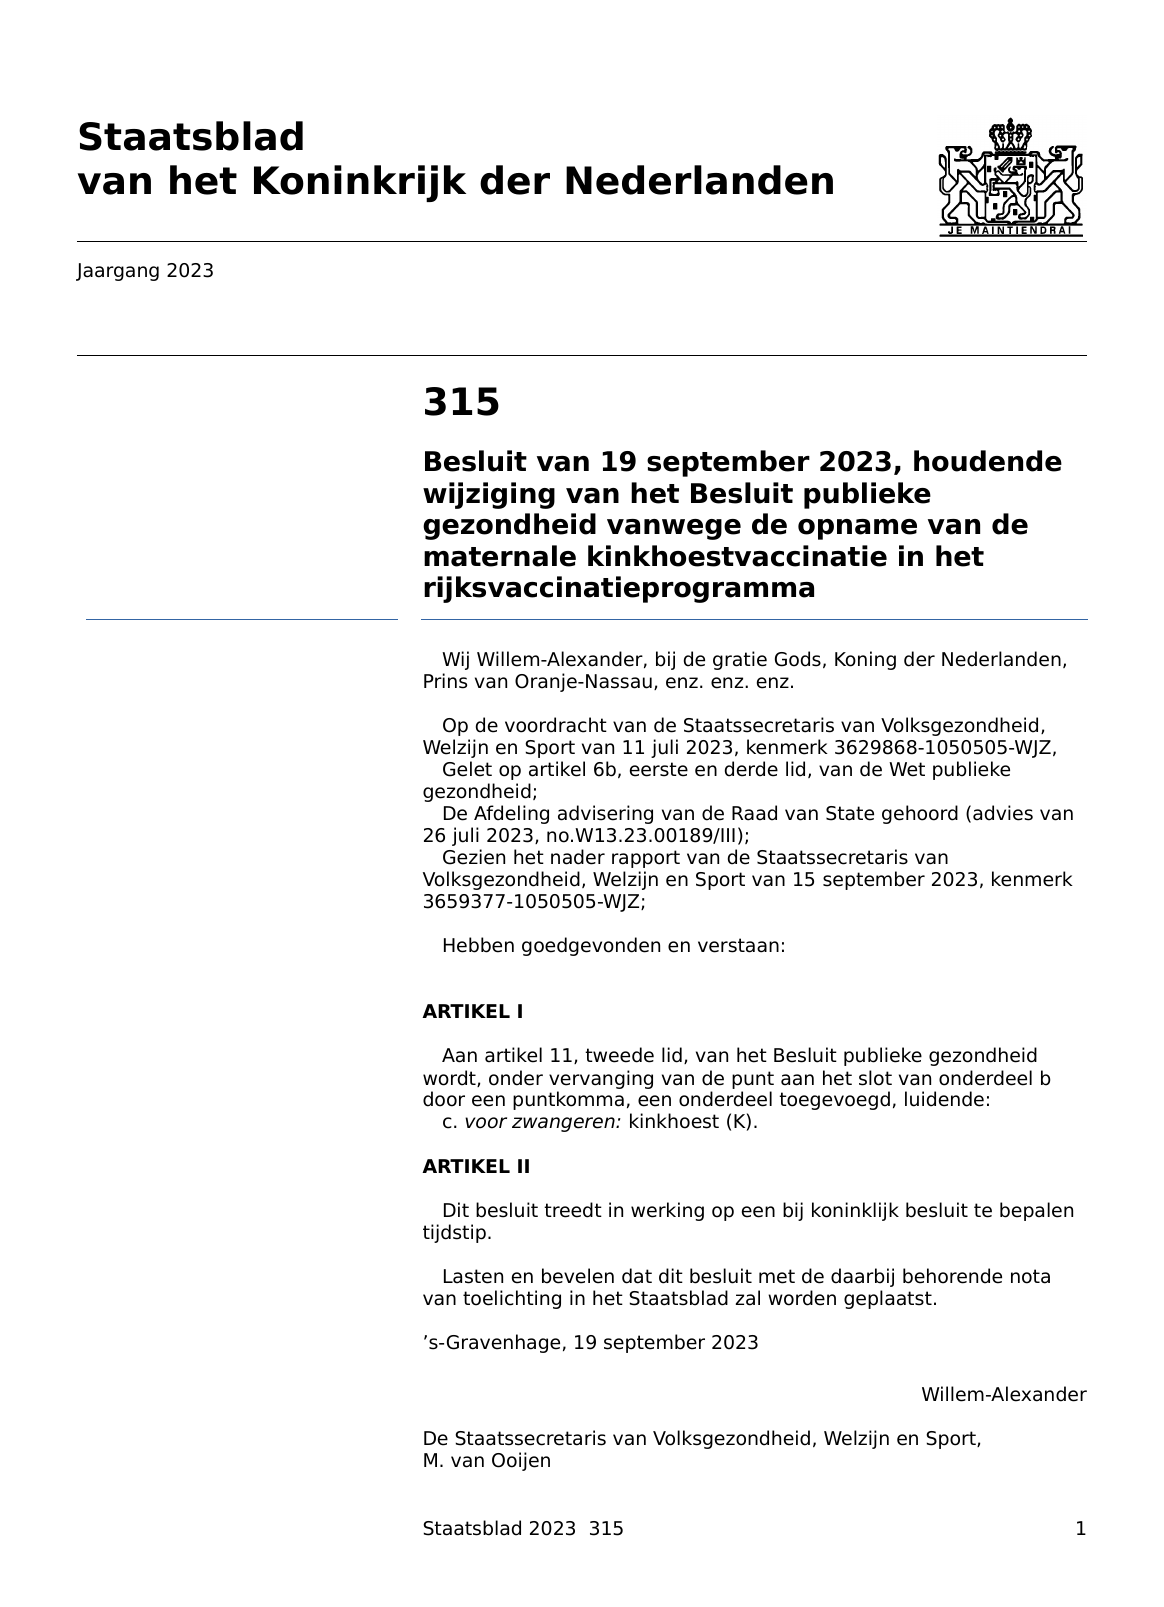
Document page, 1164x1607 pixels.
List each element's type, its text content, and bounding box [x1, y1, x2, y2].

text Gezien het nader rapport van de Staatssecretaris van Volksgezondheid, Welzijn en Sport van 15 september 2023, kenmerk 3659377-1050505-WJZ; [422, 847, 1087, 913]
text Lasten en bevelen dat dit besluit met de daarbij behorende nota van toelichting in het Staatsblad zal worden geplaatst. [422, 1266, 1087, 1310]
text De Staatssecretaris van Volksgezondheid, Welzijn en Sport, M. van Ooijen [422, 1428, 1087, 1472]
text Dit besluit treedt in werking op een bij koninklijk besluit te bepalen tijdstip. [422, 1200, 1087, 1244]
text De Afdeling advisering van de Raad van State gehoord (advies van 26 juli 2023, no.W13.23.00189/III); [422, 803, 1087, 847]
text c. voor zwangeren: kinkhoest (K). [422, 1111, 1087, 1133]
picture [936, 115, 1087, 240]
text Wij Willem-Alexander, bij de gratie Gods, Koning der Nederlanden, Prins van Oranje-Nassau, enz. enz. enz. [422, 649, 1087, 693]
table_header Staatsblad van het Koninkrijk der Nederlanden [77, 100, 886, 241]
table_cell Jaargang 2023 [77, 242, 1087, 355]
text Op de voordracht van de Staatssecretaris van Volksgezondheid, Welzijn en Sport van 11 juli 2023, kenmerk 3629868-1050505-WJZ, [422, 715, 1087, 759]
subtitle 315 [422, 381, 1087, 424]
subtitle ARTIKEL I [422, 1001, 1087, 1023]
subtitle ARTIKEL II [422, 1156, 1087, 1177]
text ’s-Gravenhage, 19 september 2023 [422, 1332, 1087, 1354]
table_header [886, 100, 1087, 241]
text Aan artikel 11, tweede lid, van het Besluit publieke gezondheid wordt, onder vervanging van de punt aan het slot van onderdeel b door een puntkomma, een onderdeel toegevoegd, luidende: [422, 1045, 1087, 1111]
text Gelet op artikel 6b, eerste en derde lid, van de Wet publieke gezondheid; [422, 759, 1087, 803]
text Besluit van 19 september 2023, houdende wijziging van het Besluit publieke gezondheid vanwege de opname van de maternale kinkhoestvaccinatie in het rijksvaccinatieprogramma [422, 447, 1087, 604]
text Willem-Alexander [422, 1384, 1087, 1406]
text Hebben goedgevonden en verstaan: [422, 935, 1087, 957]
